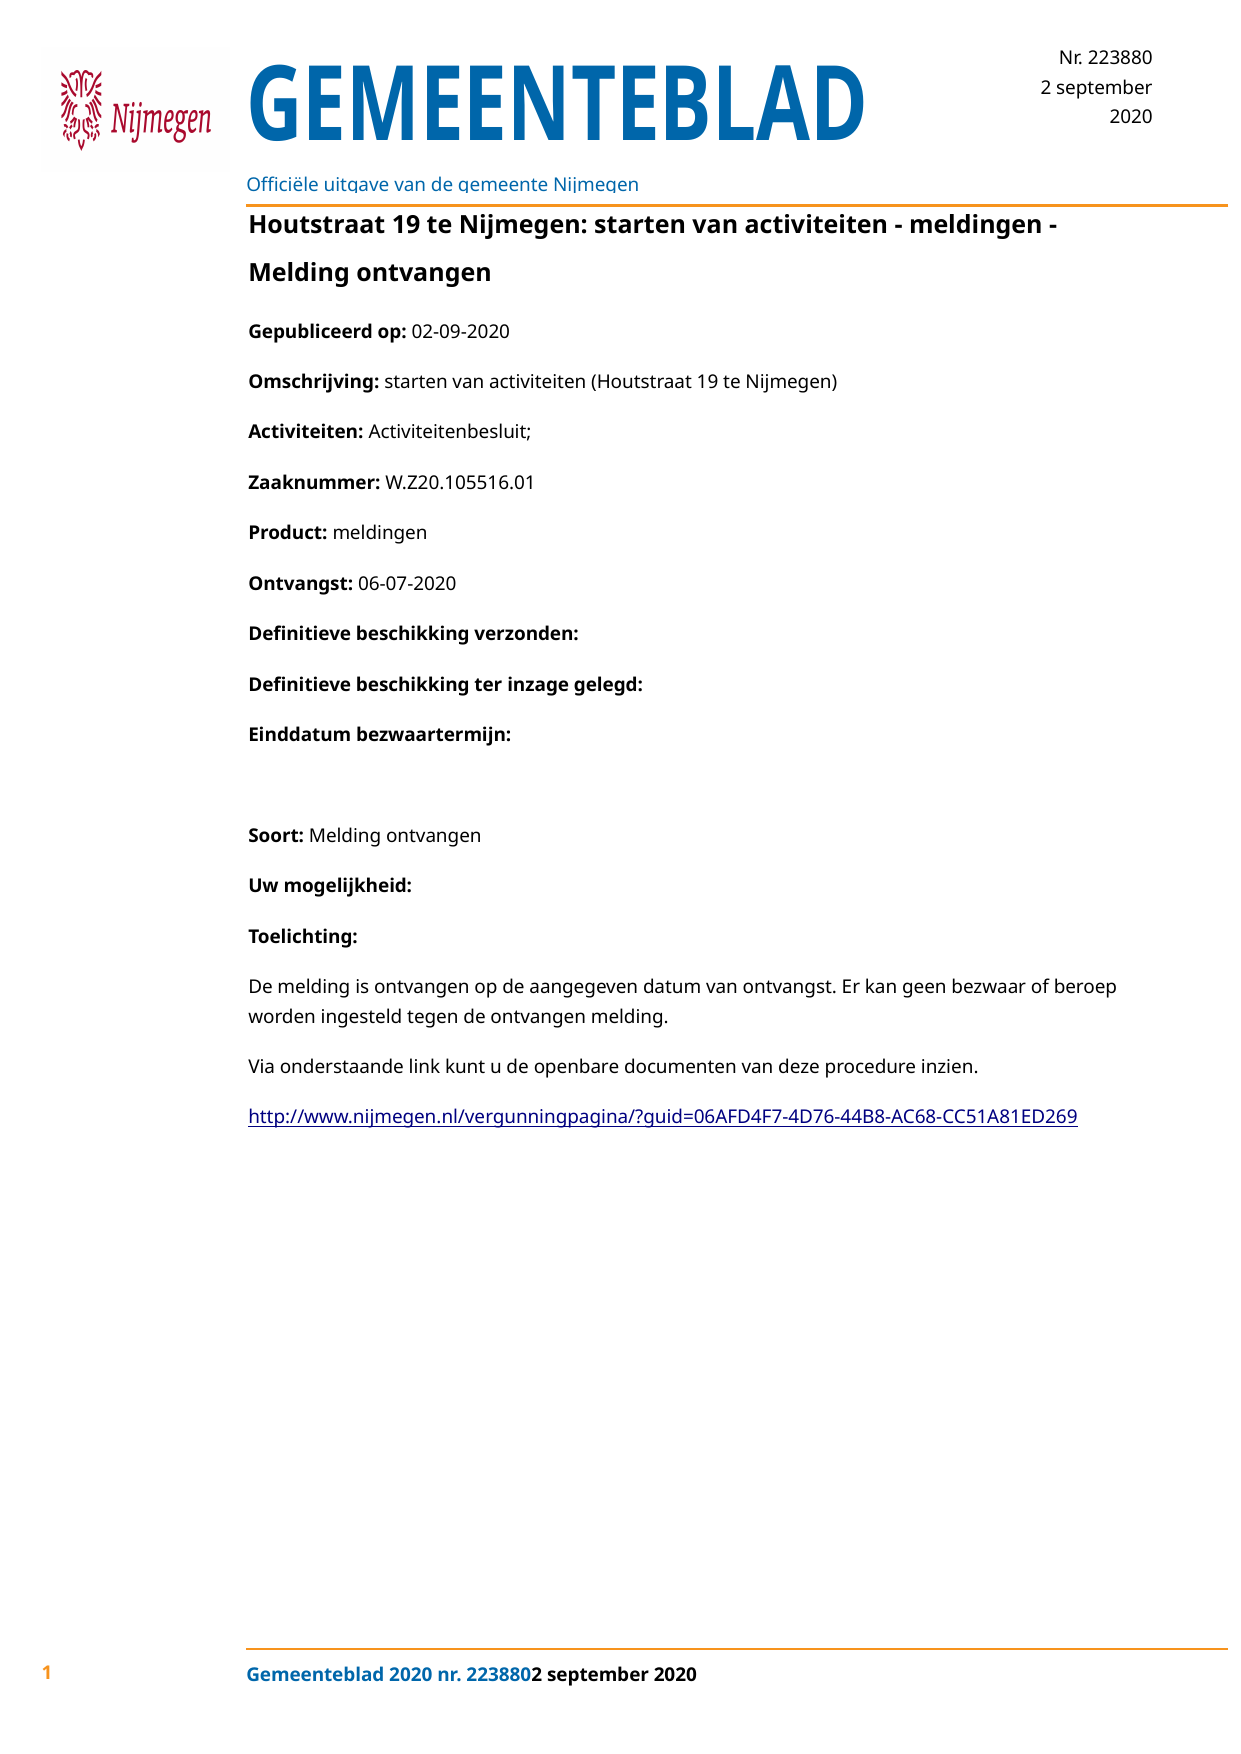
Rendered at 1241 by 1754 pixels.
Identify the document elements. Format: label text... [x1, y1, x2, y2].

text Omschrijving: starten van activiteiten (Houtstraat 19 te Nijmegen) [248, 368, 1152, 394]
text Zaaknummer: W.Z20.105516.01 [248, 469, 1152, 495]
text http://www.nijmegen.nl/vergunningpagina/?guid=06AFD4F7-4D76-44B8-AC68-CC51A81ED269 [248, 1104, 1152, 1129]
text Via onderstaande link kunt u de openbare documenten van deze procedure inzien. [248, 1053, 1152, 1079]
text De melding is ontvangen op de aangegeven datum van ontvangst. Er kan geen bezwaar of beroep worden ingesteld tegen de ontvangen melding. [248, 973, 1152, 1029]
text Definitieve beschikking ter inzage gelegd: [248, 671, 1152, 697]
text Product: meldingen [248, 519, 1152, 545]
text Einddatum bezwaartermijn: [248, 721, 1152, 747]
text Soort: Melding ontvangen [248, 822, 1152, 848]
text Uw mogelijkheid: [248, 872, 1152, 898]
text Definitieve beschikking verzonden: [248, 620, 1152, 646]
text Houtstraat 19 te Nijmegen: starten van activiteiten - meldingen - Melding ontvangen [248, 207, 1152, 288]
text Gepubliceerd op: 02-09-2020 [248, 318, 1152, 344]
text Activiteiten: Activiteitenbesluit; [248, 419, 1152, 444]
text Ontvangst: 06-07-2020 [248, 570, 1152, 596]
picture [41, 47, 231, 172]
text Toelichting: [248, 923, 1152, 949]
